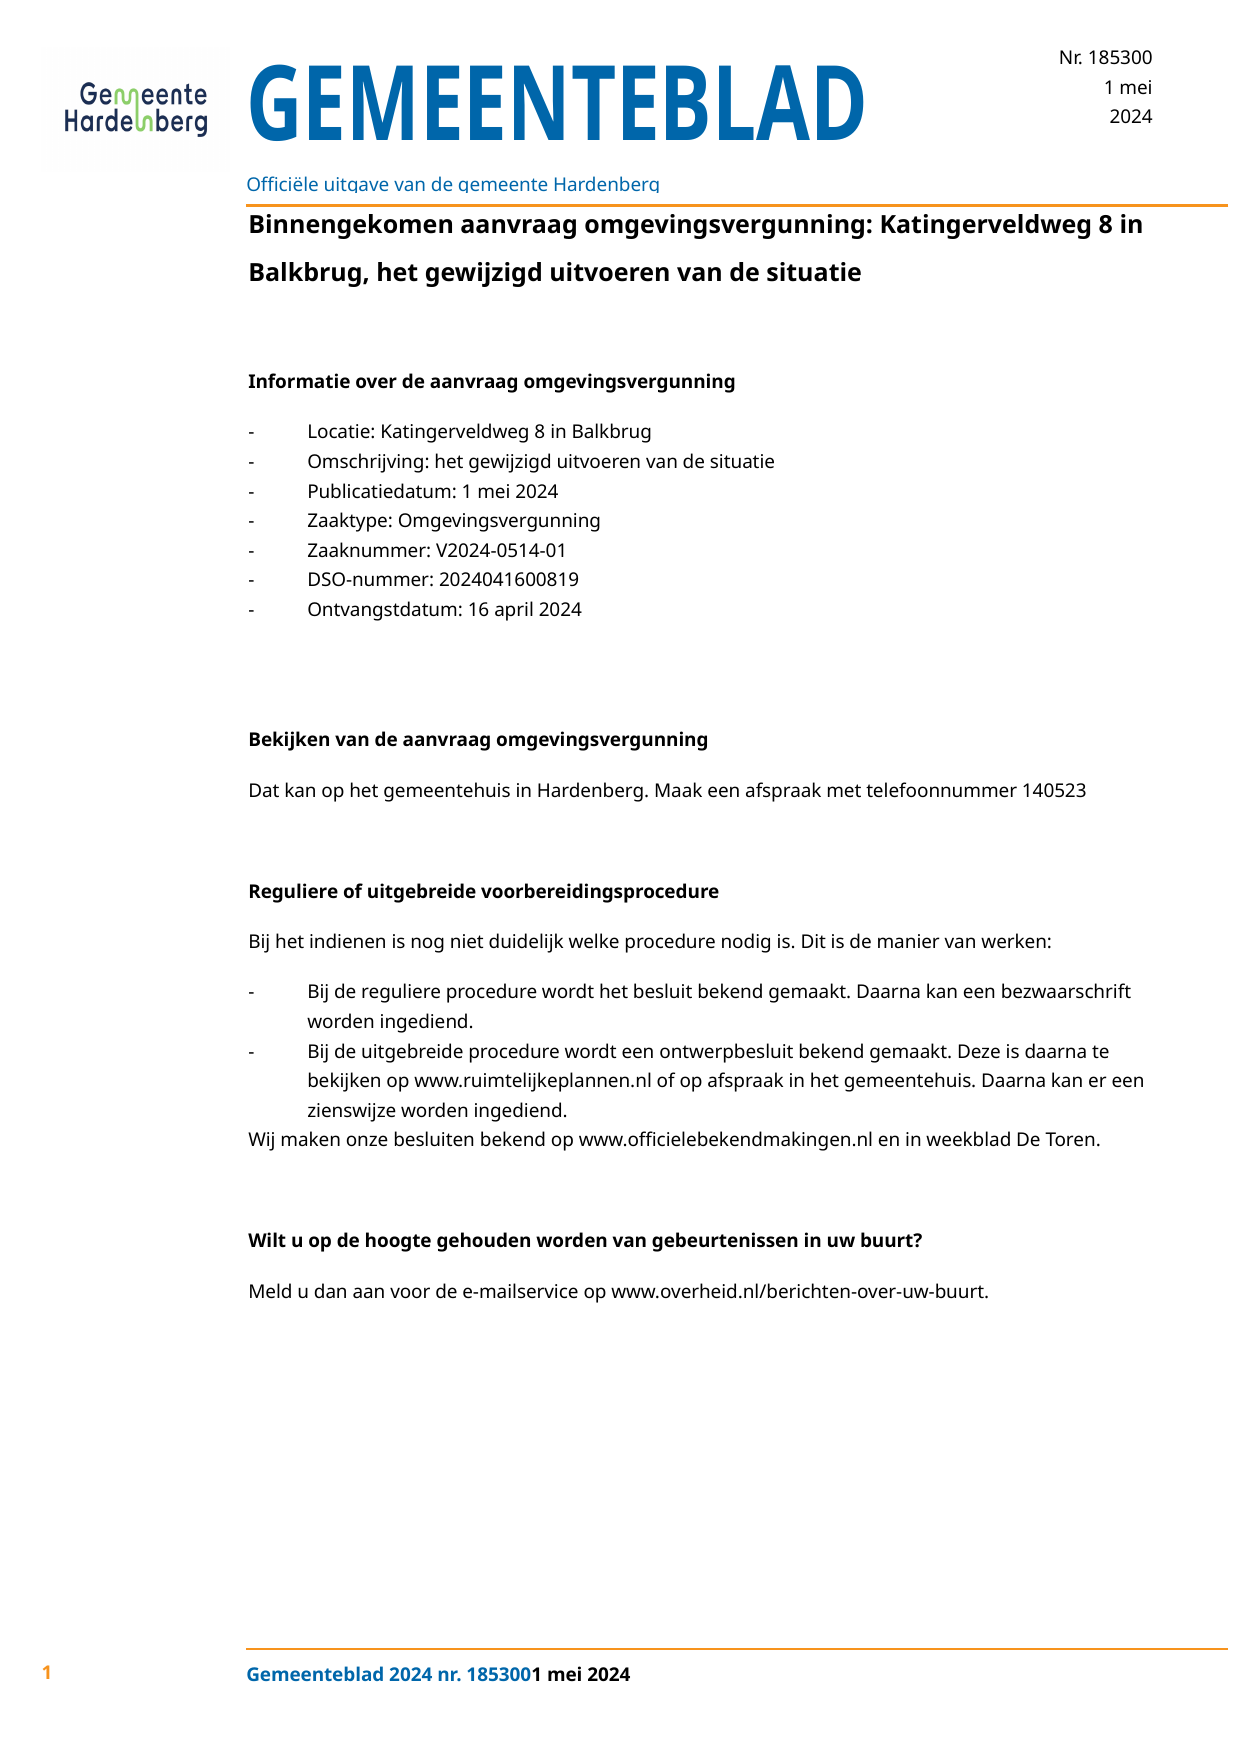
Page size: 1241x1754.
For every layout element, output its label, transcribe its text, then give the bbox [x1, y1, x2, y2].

list DSO-nummer: 2024041600819 [248, 567, 1152, 592]
text Meld u dan aan voor de e-mailservice op www.overheid.nl/berichten-over-uw-buurt. [248, 1278, 1152, 1304]
list Bij de reguliere procedure wordt het besluit bekend gemaakt. Daarna kan een bezwaarschrift worden ingediend. [248, 979, 1152, 1034]
list Zaaktype: Omgevingsvergunning [248, 507, 1152, 533]
text Wilt u op de hoogte gehouden worden van gebeurtenissen in uw buurt? [248, 1227, 1152, 1253]
list Zaaknummer: V2024-0514-01 [248, 537, 1152, 563]
list Ontvangstdatum: 16 april 2024 [248, 596, 1152, 622]
text Informatie over de aanvraag omgevingsvergunning [248, 368, 1152, 394]
text Dat kan op het gemeentehuis in Hardenberg. Maak een afspraak met telefoonnummer 140523 [248, 777, 1152, 803]
picture [41, 47, 231, 172]
text Wij maken onze besluiten bekend op www.officielebekendmakingen.nl en in weekblad De Toren. [248, 1127, 1152, 1152]
text Reguliere of uitgebreide voorbereidingsprocedure [248, 878, 1152, 904]
list Bij de uitgebreide procedure wordt een ontwerpbesluit bekend gemaakt. Deze is daarna te bekijken op www.ruimtelijkeplannen.nl of op afspraak in het gemeentehuis. Daarna kan er een zienswijze worden ingediend. [248, 1038, 1152, 1123]
text Bij het indienen is nog niet duidelijk welke procedure nodig is. Dit is de manier van werken: [248, 928, 1152, 954]
text Bekijken van de aanvraag omgevingsvergunning [248, 727, 1152, 752]
list Omschrijving: het gewijzigd uitvoeren van de situatie [248, 448, 1152, 474]
list Locatie: Katingerveldweg 8 in Balkbrug [248, 419, 1152, 444]
text Binnengekomen aanvraag omgevingsvergunning: Katingerveldweg 8 in Balkbrug, het gewijzigd uitvoeren van de situatie [248, 207, 1152, 288]
list Publicatiedatum: 1 mei 2024 [248, 478, 1152, 504]
